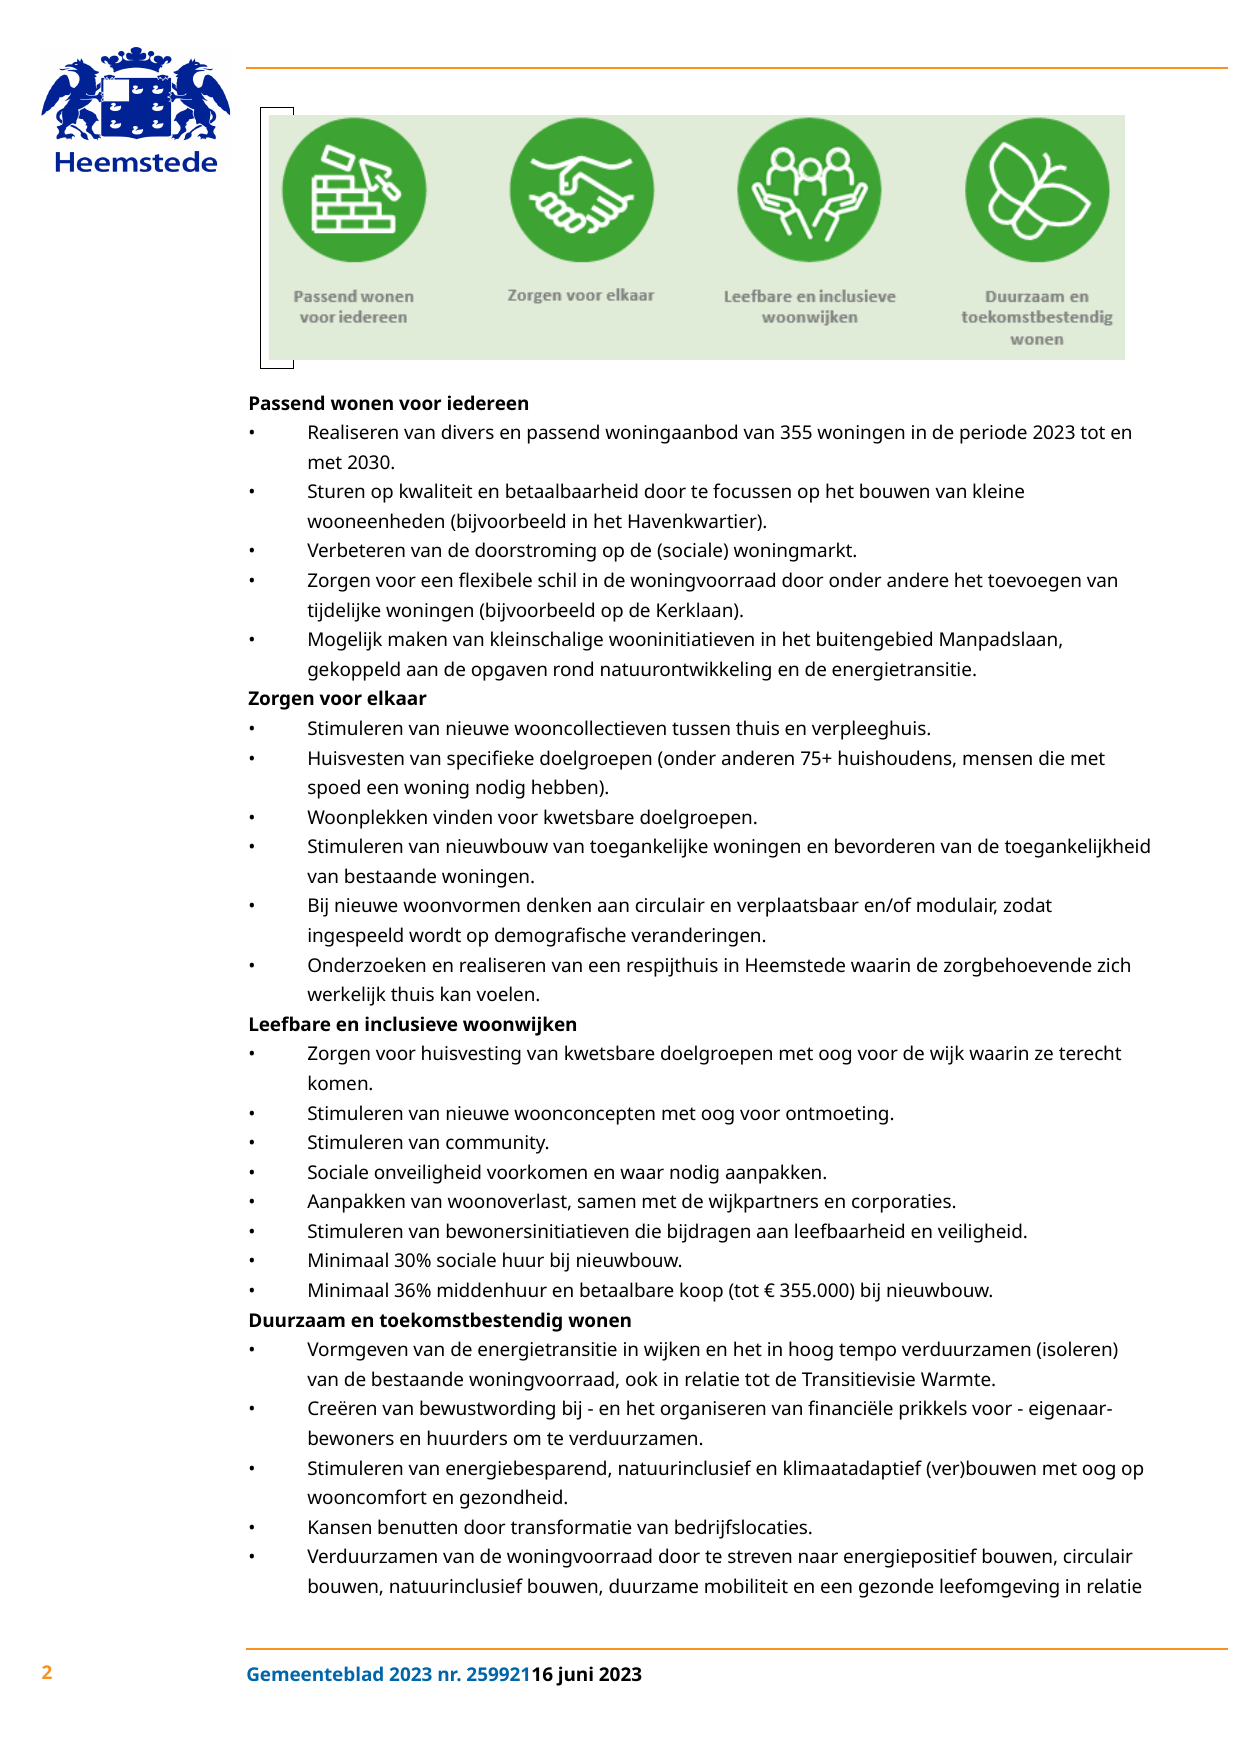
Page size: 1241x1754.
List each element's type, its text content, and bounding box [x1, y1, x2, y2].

list Stimuleren van nieuwbouw van toegankelijke woningen en bevorderen van de toegankelijkheid van bestaande woningen. [248, 833, 1152, 889]
list Stimuleren van energiebesparend, natuurinclusief en klimaatadaptief (ver)bouwen met oog op wooncomfort en gezondheid. [248, 1455, 1152, 1510]
text Zorgen voor elkaar [248, 686, 1152, 711]
list Verbeteren van de doorstroming op de (sociale) woningmarkt. [248, 538, 1152, 563]
list Zorgen voor een flexibele schil in de woningvoorraad door onder andere het toevoegen van tijdelijke woningen (bijvoorbeeld op de Kerklaan). [248, 567, 1152, 623]
list Realiseren van divers en passend woningaanbod van 355 woningen in de periode 2023 tot en met 2030. [248, 419, 1152, 475]
list Huisvesten van specifieke doelgroepen (onder anderen 75+ huishoudens, mensen die met spoed een woning nodig hebben). [248, 745, 1152, 800]
list Stimuleren van community. [248, 1129, 1152, 1155]
list Onderzoeken en realiseren van een respijthuis in Heemstede waarin de zorgbehoevende zich werkelijk thuis kan voelen. [248, 952, 1152, 1007]
list Kansen benutten door transformatie van bedrijfslocaties. [248, 1514, 1152, 1540]
text Leefbare en inclusieve woonwijken [248, 1011, 1152, 1037]
picture [41, 47, 231, 172]
picture [268, 115, 1125, 360]
list Sturen op kwaliteit en betaalbaarheid door te focussen op het bouwen van kleine wooneenheden (bijvoorbeeld in het Havenkwartier). [248, 478, 1152, 534]
list Minimaal 36% middenhuur en betaalbare koop (tot € 355.000) bij nieuwbouw. [248, 1277, 1152, 1303]
list Creëren van bewustwording bij - en het organiseren van financiële prikkels voor - eigenaar-bewoners en huurders om te verduurzamen. [248, 1396, 1152, 1451]
list Aanpakken van woonoverlast, samen met de wijkpartners en corporaties. [248, 1188, 1152, 1214]
text Passend wonen voor iedereen [248, 390, 1152, 416]
list Verduurzamen van de woningvoorraad door te streven naar energiepositief bouwen, circulair bouwen, natuurinclusief bouwen, duurzame mobiliteit en een gezonde leefomgeving in relatie [248, 1543, 1152, 1599]
list Vormgeven van de energietransitie in wijken en het in hoog tempo verduurzamen (isoleren) van de bestaande woningvoorraad, ook in relatie tot de Transitievisie Warmte. [248, 1336, 1152, 1392]
list Minimaal 30% sociale huur bij nieuwbouw. [248, 1248, 1152, 1273]
list Stimuleren van nieuwe woonconcepten met oog voor ontmoeting. [248, 1100, 1152, 1126]
list Zorgen voor huisvesting van kwetsbare doelgroepen met oog voor de wijk waarin ze terecht komen. [248, 1041, 1152, 1096]
list Sociale onveiligheid voorkomen en waar nodig aanpakken. [248, 1159, 1152, 1185]
list Woonplekken vinden voor kwetsbare doelgroepen. [248, 804, 1152, 830]
list Mogelijk maken van kleinschalige wooninitiatieven in het buitengebied Manpadslaan, gekoppeld aan de opgaven rond natuurontwikkeling en de energietransitie. [248, 626, 1152, 682]
list Stimuleren van bewonersinitiatieven die bijdragen aan leefbaarheid en veiligheid. [248, 1218, 1152, 1244]
text Duurzaam en toekomstbestendig wonen [248, 1307, 1152, 1333]
list Stimuleren van nieuwe wooncollectieven tussen thuis en verpleeghuis. [248, 715, 1152, 741]
list Bij nieuwe woonvormen denken aan circulair en verplaatsbaar en/of modulair, zodat ingespeeld wordt op demografische veranderingen. [248, 893, 1152, 948]
